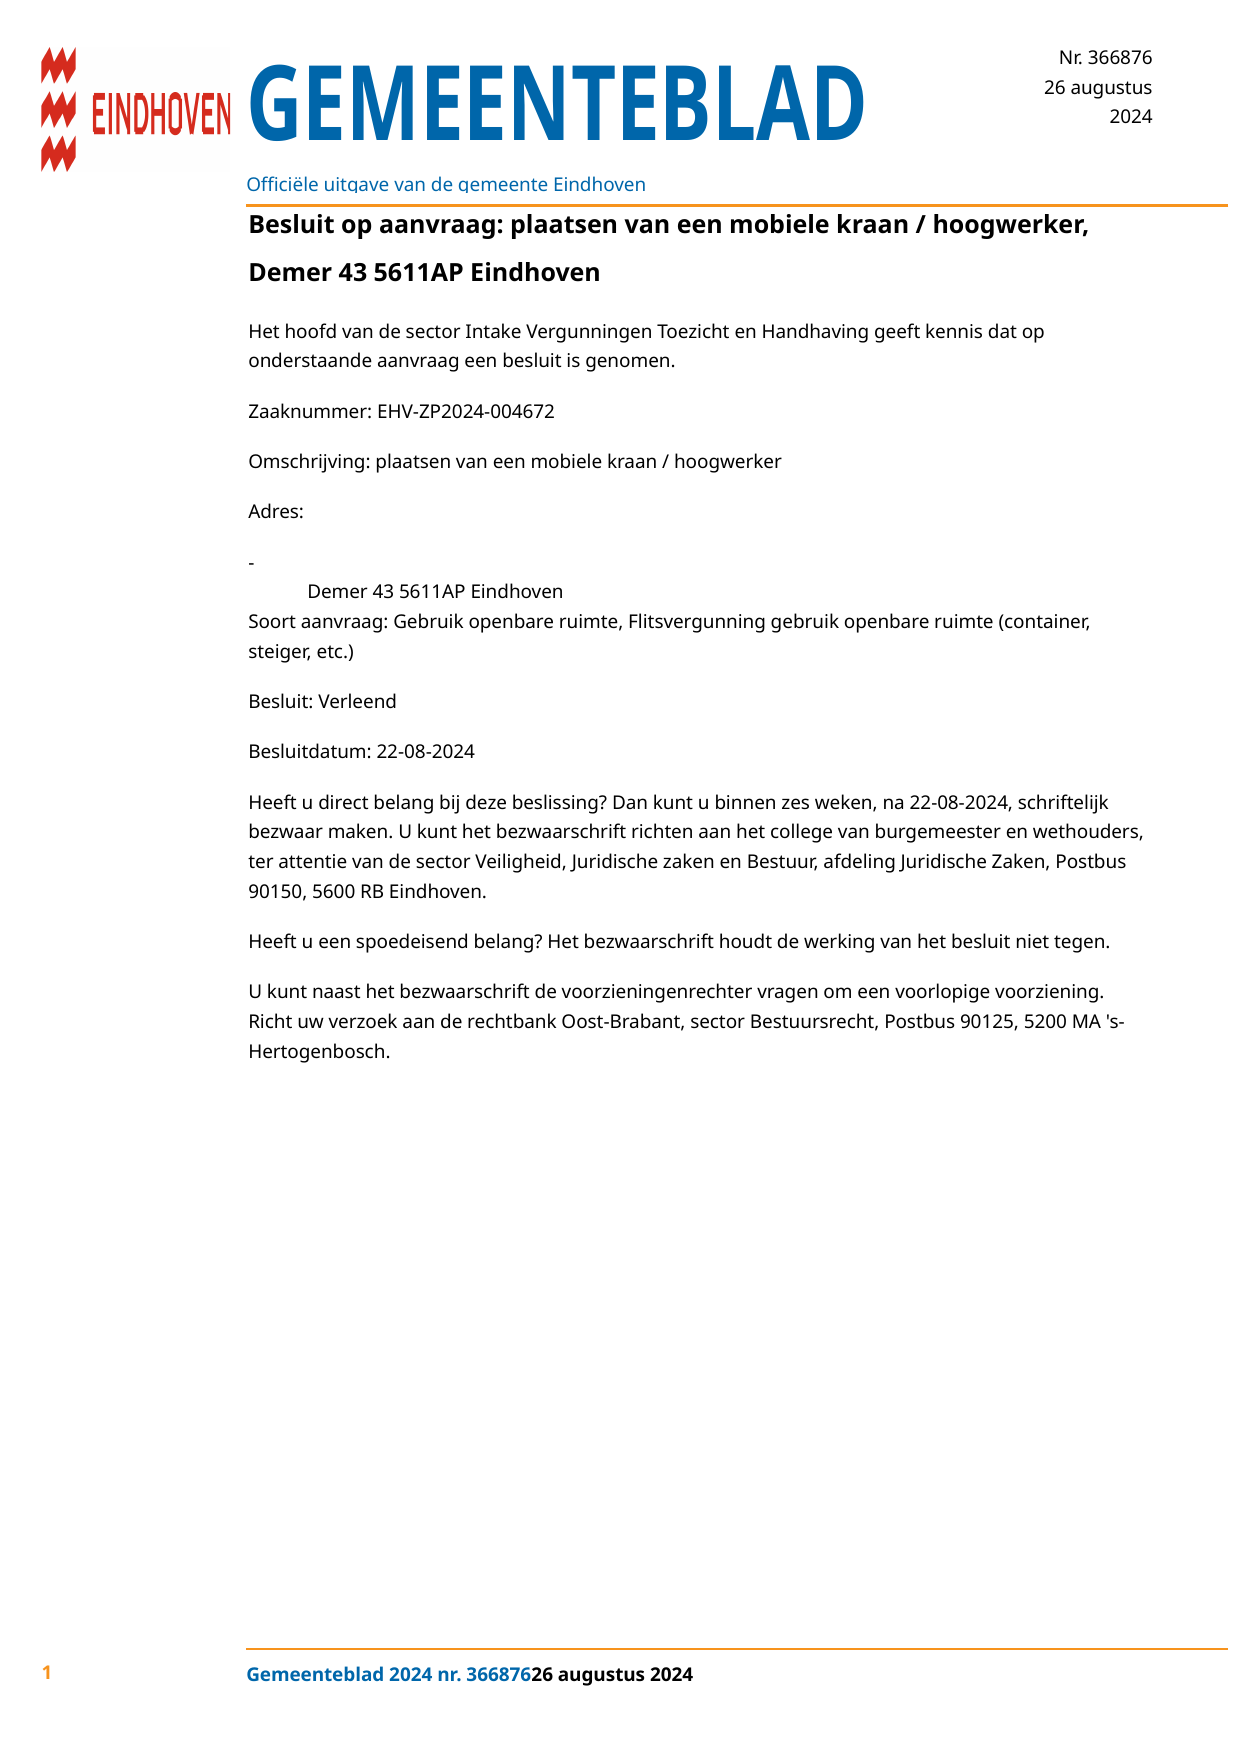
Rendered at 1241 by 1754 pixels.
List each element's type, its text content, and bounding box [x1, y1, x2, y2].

text Omschrijving: plaatsen van een mobiele kraan / hoogwerker [248, 448, 1152, 474]
text Besluit: Verleend [248, 688, 1152, 714]
text Besluitdatum: 22-08-2024 [248, 739, 1152, 764]
text Het hoofd van de sector Intake Vergunningen Toezicht en Handhaving geeft kennis dat op onderstaande aanvraag een besluit is genomen. [248, 318, 1152, 373]
text U kunt naast het bezwaarschrift de voorzieningenrechter vragen om een voorlopige voorziening. Richt uw verzoek aan de rechtbank Oost-Brabant, sector Bestuursrecht, Postbus 90125, 5200 MA 's-Hertogenbosch. [248, 979, 1152, 1064]
picture [41, 47, 231, 172]
list Demer 43 5611AP Eindhoven [248, 579, 1152, 604]
text Adres: [248, 499, 1152, 524]
text Heeft u een spoedeisend belang? Het bezwaarschrift houdt de werking van het besluit niet tegen. [248, 928, 1152, 954]
text Besluit op aanvraag: plaatsen van een mobiele kraan / hoogwerker, Demer 43 5611AP Eindhoven [248, 207, 1152, 288]
text Zaaknummer: EHV-ZP2024-004672 [248, 398, 1152, 424]
text Heeft u direct belang bij deze beslissing? Dan kunt u binnen zes weken, na 22-08-2024, schriftelijk bezwaar maken. U kunt het bezwaarschrift richten aan het college van burgemeester en wethouders, ter attentie van de sector Veiligheid, Juridische zaken en Bestuur, afdeling Juridische Zaken, Postbus 90150, 5600 RB Eindhoven. [248, 789, 1152, 904]
text Soort aanvraag: Gebruik openbare ruimte, Flitsvergunning gebruik openbare ruimte (container, steiger, etc.) [248, 608, 1152, 664]
